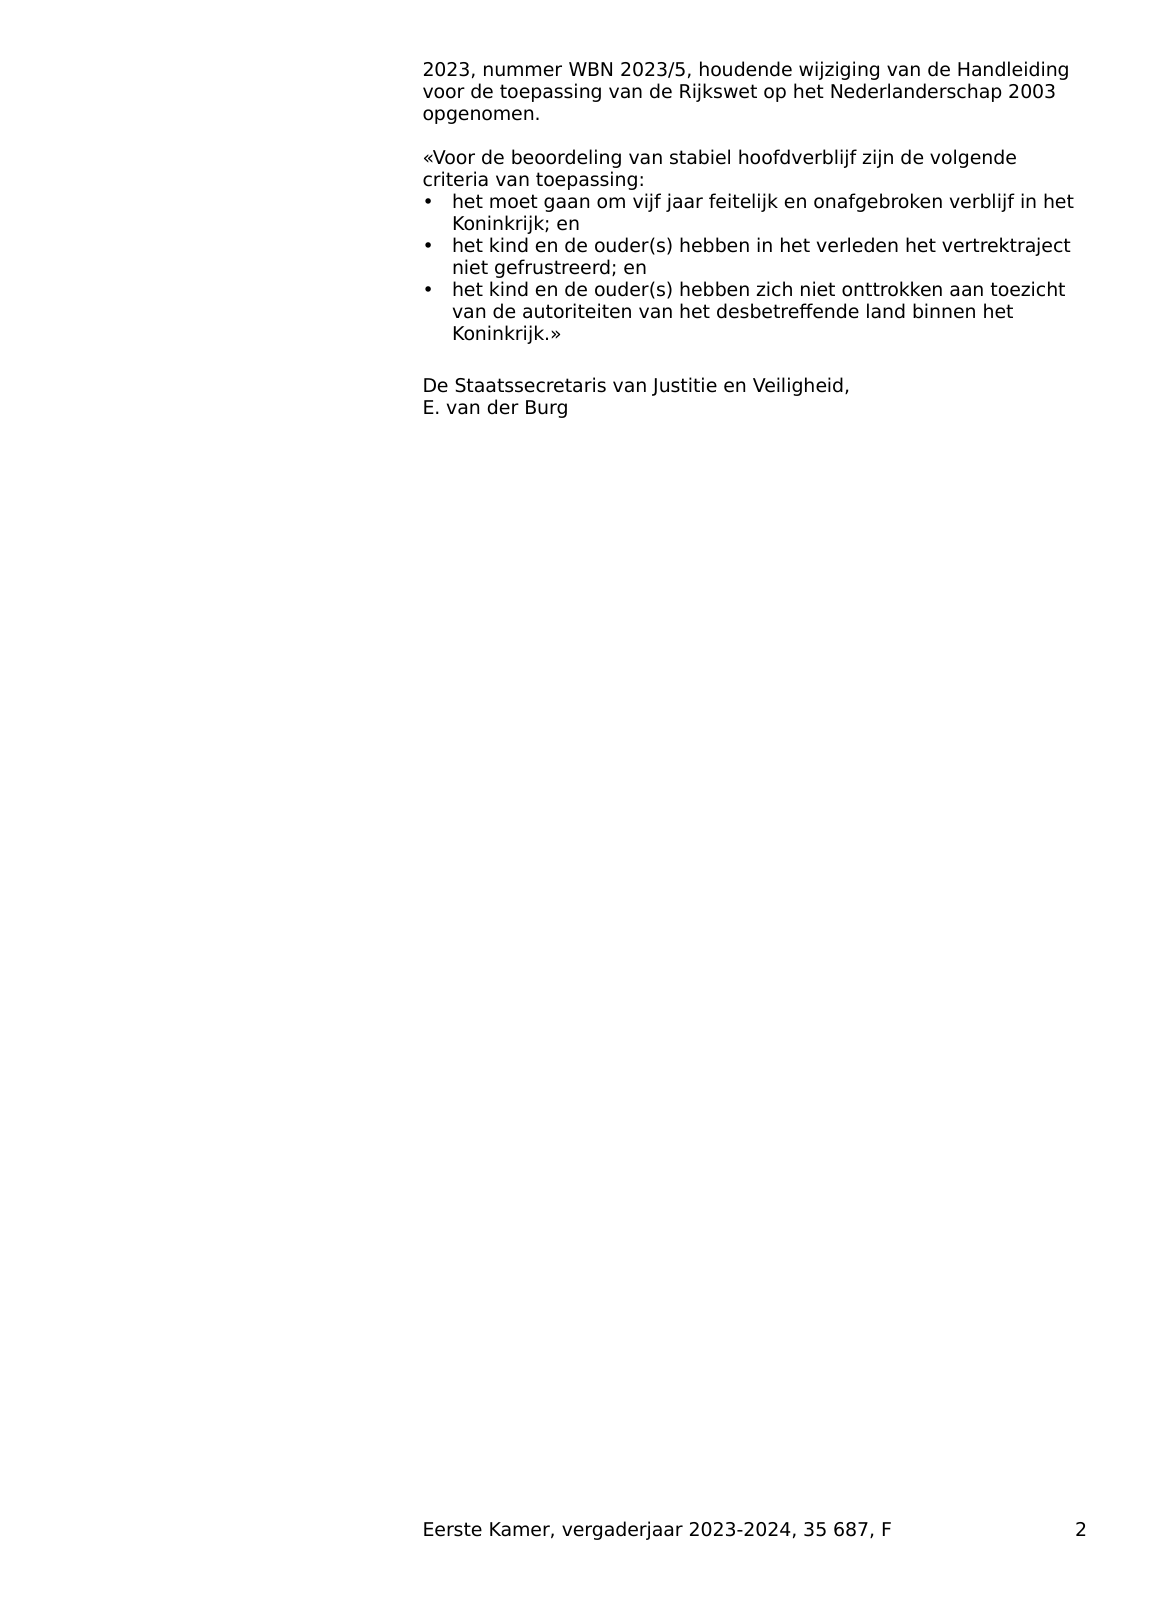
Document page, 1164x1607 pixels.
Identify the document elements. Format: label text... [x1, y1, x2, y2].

text • het moet gaan om vijf jaar feitelijk en onafgebroken verblijf in het Koninkrijk; en [422, 191, 1087, 235]
text • het kind en de ouder(s) hebben zich niet onttrokken aan toezicht van de autoriteiten van het desbetreffende land binnen het Koninkrijk.» [422, 279, 1087, 345]
text • het kind en de ouder(s) hebben in het verleden het vertrektraject niet gefrustreerd; en [422, 235, 1087, 279]
text De Staatssecretaris van Justitie en Veiligheid, E. van der Burg [422, 375, 1087, 419]
text «Voor de beoordeling van stabiel hoofdverblijf zijn de volgende criteria van toepassing: [422, 147, 1087, 191]
text 2023, nummer WBN 2023/5, houdende wijziging van de Handleiding voor de toepassing van de Rijkswet op het Nederlanderschap 2003 opgenomen. [422, 59, 1087, 125]
